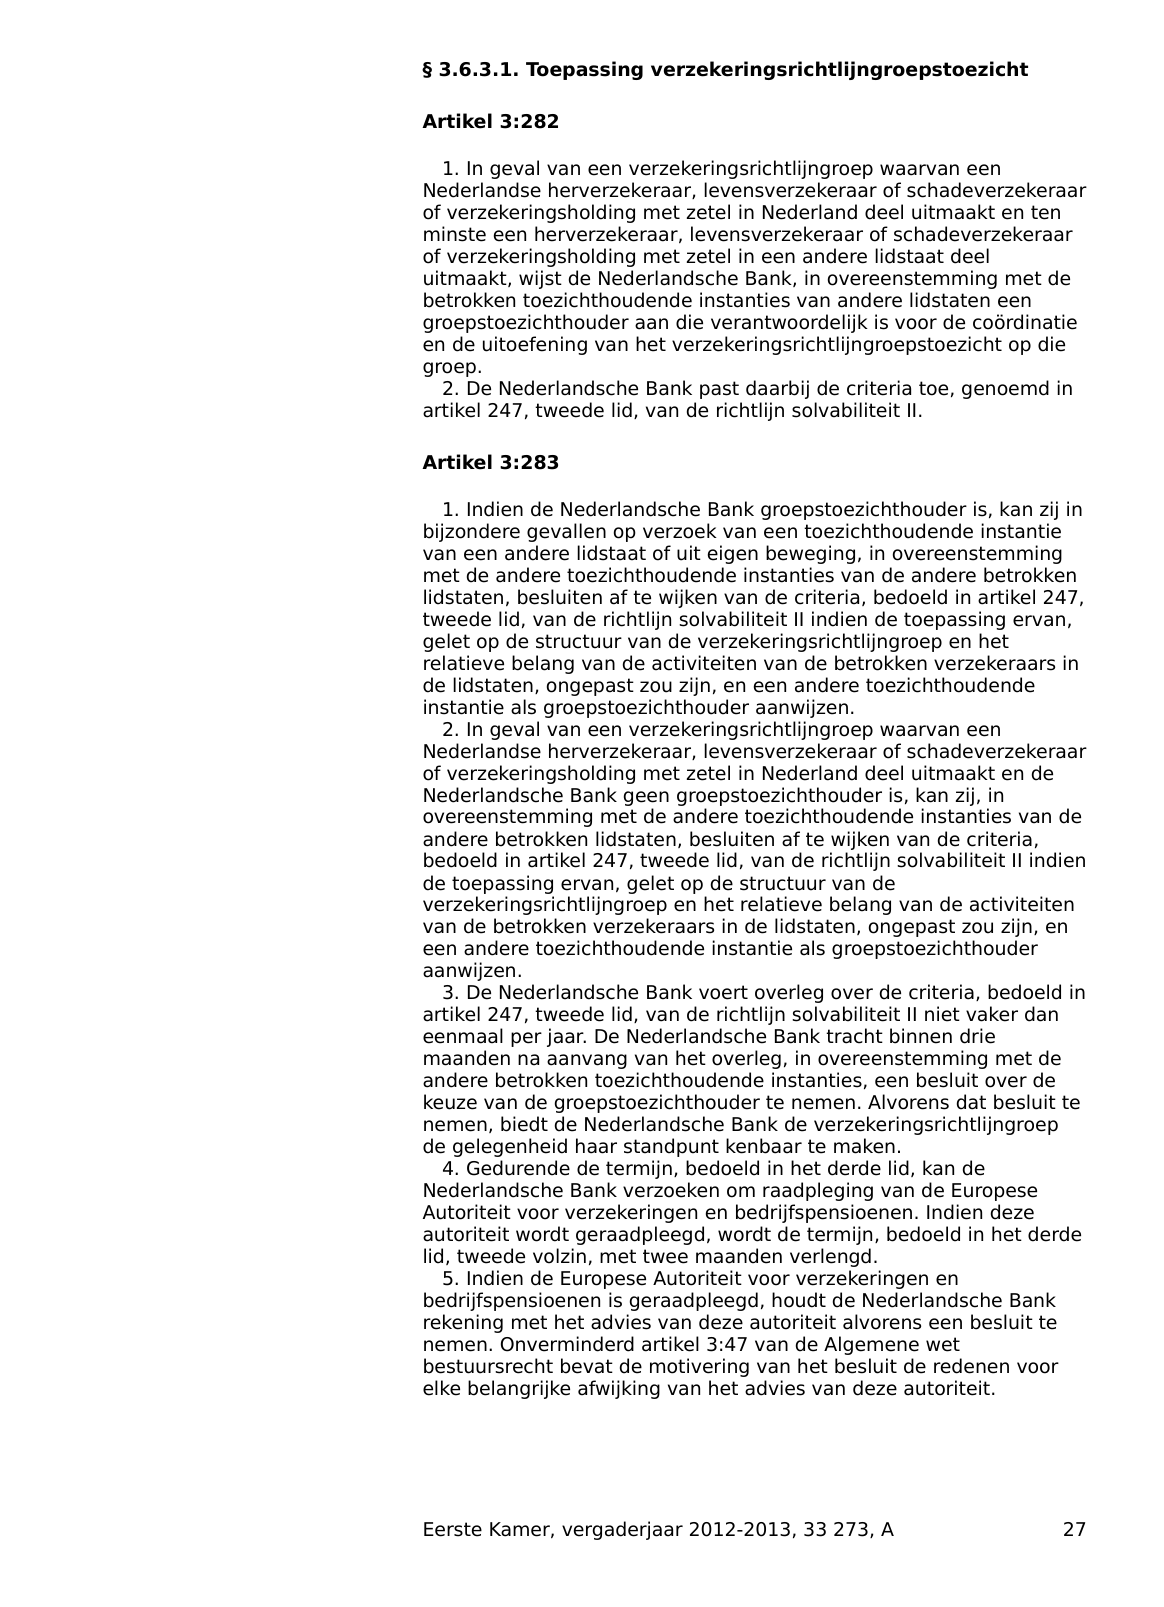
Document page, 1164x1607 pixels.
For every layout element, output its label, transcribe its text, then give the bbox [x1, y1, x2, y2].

subtitle Artikel 3:283 [422, 452, 1087, 474]
subtitle Artikel 3:282 [422, 111, 1087, 133]
text 2. De Nederlandsche Bank past daarbij de criteria toe, genoemd in artikel 247, tweede lid, van de richtlijn solvabiliteit II. [422, 378, 1087, 422]
text 4. Gedurende de termijn, bedoeld in het derde lid, kan de Nederlandsche Bank verzoeken om raadpleging van de Europese Autoriteit voor verzekeringen en bedrijfspensioenen. Indien deze autoriteit wordt geraadpleegd, wordt de termijn, bedoeld in het derde lid, tweede volzin, met twee maanden verlengd. [422, 1158, 1087, 1268]
text 5. Indien de Europese Autoriteit voor verzekeringen en bedrijfspensioenen is geraadpleegd, houdt de Nederlandsche Bank rekening met het advies van deze autoriteit alvorens een besluit te nemen. Onverminderd artikel 3:47 van de Algemene wet bestuursrecht bevat de motivering van het besluit de redenen voor elke belangrijke afwijking van het advies van deze autoriteit. [422, 1268, 1087, 1400]
text 1. Indien de Nederlandsche Bank groepstoezichthouder is, kan zij in bijzondere gevallen op verzoek van een toezichthoudende instantie van een andere lidstaat of uit eigen beweging, in overeenstemming met de andere toezichthoudende instanties van de andere betrokken lidstaten, besluiten af te wijken van de criteria, bedoeld in artikel 247, tweede lid, van de richtlijn solvabiliteit II indien de toepassing ervan, gelet op de structuur van de verzekeringsrichtlijngroep en het relatieve belang van de activiteiten van de betrokken verzekeraars in de lidstaten, ongepast zou zijn, en een andere toezichthoudende instantie als groepstoezichthouder aanwijzen. [422, 499, 1087, 718]
text 3. De Nederlandsche Bank voert overleg over de criteria, bedoeld in artikel 247, tweede lid, van de richtlijn solvabiliteit II niet vaker dan eenmaal per jaar. De Nederlandsche Bank tracht binnen drie maanden na aanvang van het overleg, in overeenstemming met de andere betrokken toezichthoudende instanties, een besluit over de keuze van de groepstoezichthouder te nemen. Alvorens dat besluit te nemen, biedt de Nederlandsche Bank de verzekeringsrichtlijngroep de gelegenheid haar standpunt kenbaar te maken. [422, 982, 1087, 1158]
text 1. In geval van een verzekeringsrichtlijngroep waarvan een Nederlandse herverzekeraar, levensverzekeraar of schadeverzekeraar of verzekeringsholding met zetel in Nederland deel uitmaakt en ten minste een herverzekeraar, levensverzekeraar of schadeverzekeraar of verzekeringsholding met zetel in een andere lidstaat deel uitmaakt, wijst de Nederlandsche Bank, in overeenstemming met de betrokken toezichthoudende instanties van andere lidstaten een groepstoezichthouder aan die verantwoordelijk is voor de coördinatie en de uitoefening van het verzekeringsrichtlijngroepstoezicht op die groep. [422, 158, 1087, 378]
text 2. In geval van een verzekeringsrichtlijngroep waarvan een Nederlandse herverzekeraar, levensverzekeraar of schadeverzekeraar of verzekeringsholding met zetel in Nederland deel uitmaakt en de Nederlandsche Bank geen groepstoezichthouder is, kan zij, in overeenstemming met de andere toezichthoudende instanties van de andere betrokken lidstaten, besluiten af te wijken van de criteria, bedoeld in artikel 247, tweede lid, van de richtlijn solvabiliteit II indien de toepassing ervan, gelet op de structuur van de verzekeringsrichtlijngroep en het relatieve belang van de activiteiten van de betrokken verzekeraars in de lidstaten, ongepast zou zijn, en een andere toezichthoudende instantie als groepstoezichthouder aanwijzen. [422, 718, 1087, 982]
subtitle § 3.6.3.1. Toepassing verzekeringsrichtlijngroepstoezicht [422, 59, 1087, 81]
